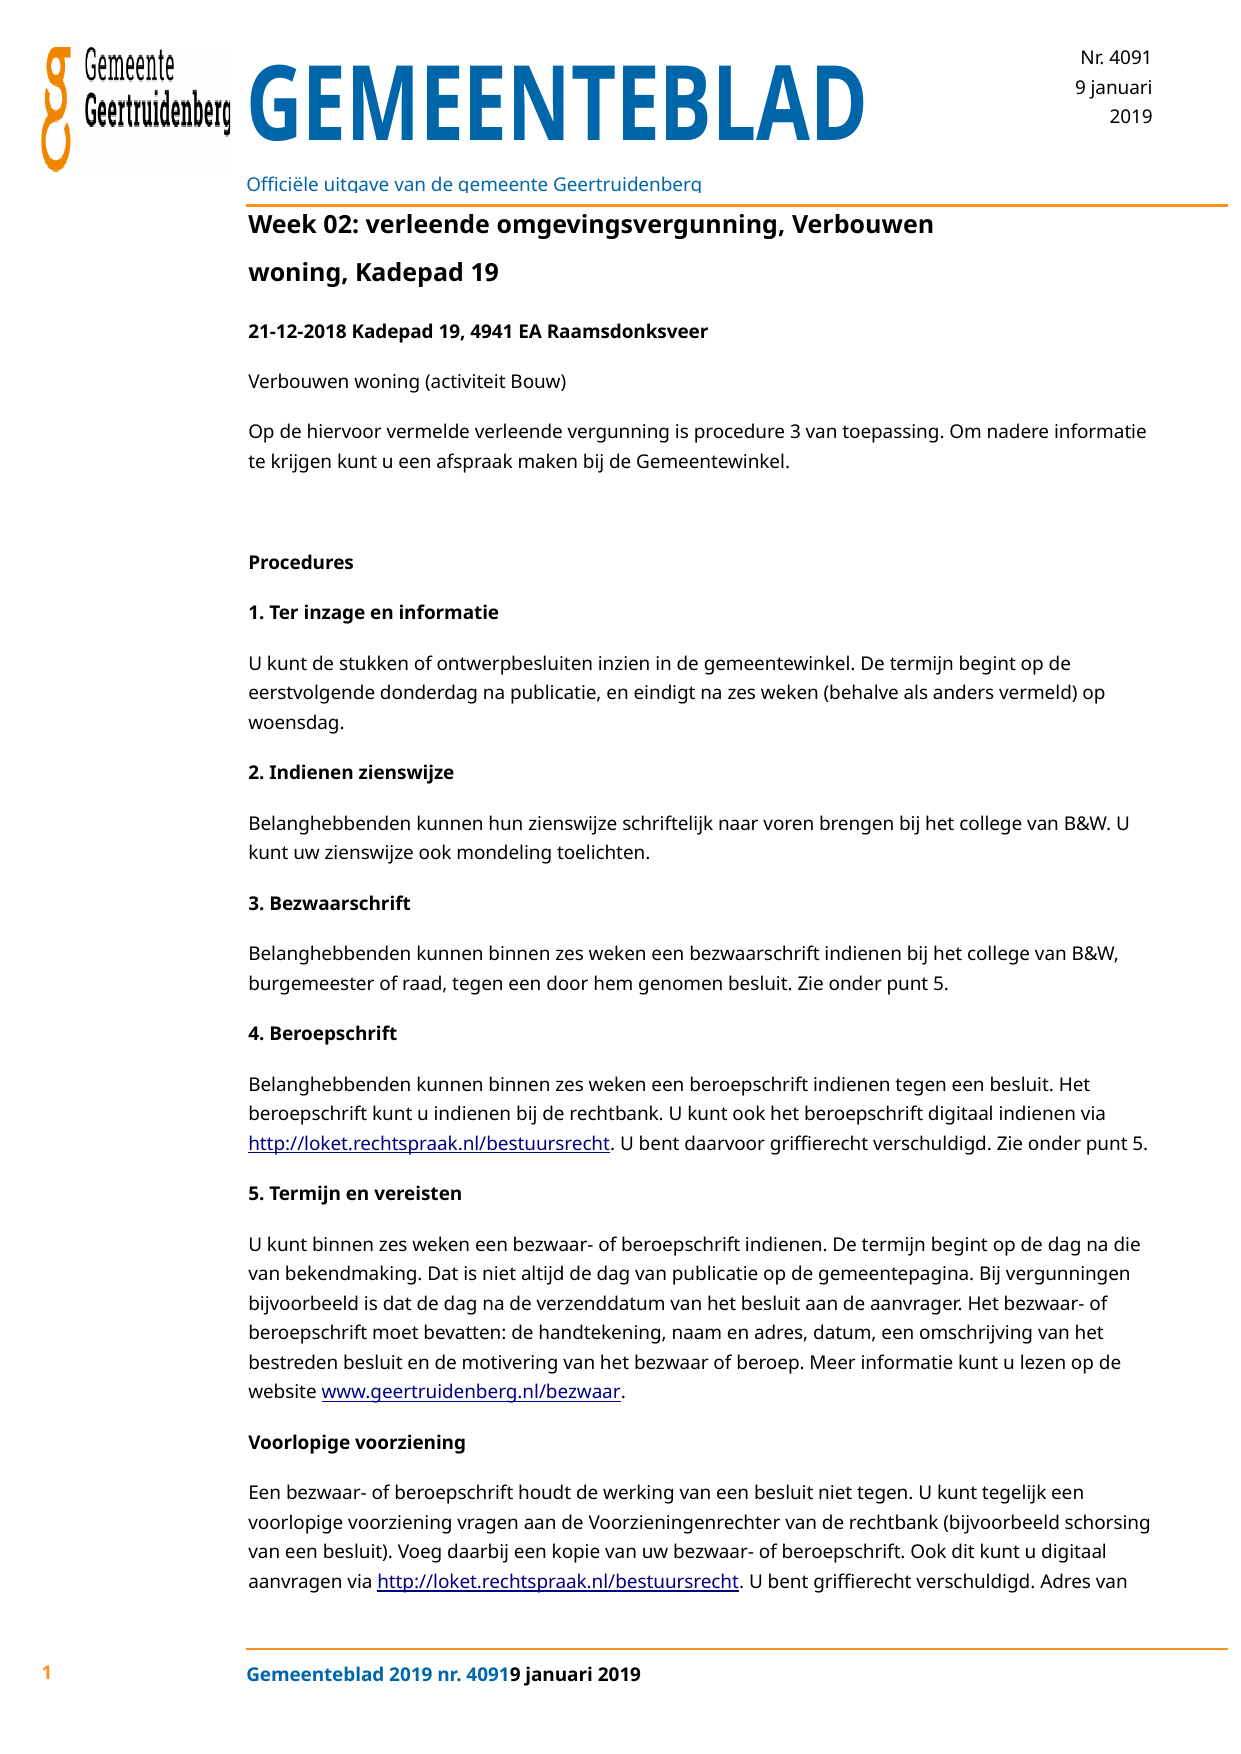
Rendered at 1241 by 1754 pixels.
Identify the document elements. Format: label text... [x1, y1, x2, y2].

picture [41, 47, 231, 172]
text Procedures [248, 549, 1152, 575]
text U kunt binnen zes weken een bezwaar- of beroepschrift indienen. De termijn begint op de dag na die van bekendmaking. Dat is niet altijd de dag van publicatie op de gemeentepagina. Bij vergunningen bijvoorbeeld is dat de dag na de verzenddatum van het besluit aan de aanvrager. Het bezwaar- of beroepschrift moet bevatten: de handtekening, naam en adres, datum, een omschrijving van het bestreden besluit en de motivering van het bezwaar of beroep. Meer informatie kunt u lezen op de website www.geertruidenberg.nl/bezwaar. [248, 1231, 1152, 1404]
text 2. Indienen zienswijze [248, 759, 1152, 785]
text Belanghebbenden kunnen binnen zes weken een bezwaarschrift indienen bij het college van B&W, burgemeester of raad, tegen een door hem genomen besluit. Zie onder punt 5. [248, 940, 1152, 996]
text 21-12-2018 Kadepad 19, 4941 EA Raamsdonksveer [248, 318, 1152, 344]
text U kunt de stukken of ontwerpbesluiten inzien in de gemeentewinkel. De termijn begint op de eerstvolgende donderdag na publicatie, en eindigt na zes weken (behalve als anders vermeld) op woensdag. [248, 650, 1152, 735]
text Belanghebbenden kunnen hun zienswijze schriftelijk naar voren brengen bij het college van B&W. U kunt uw zienswijze ook mondeling toelichten. [248, 810, 1152, 865]
text Verbouwen woning (activiteit Bouw) [248, 368, 1152, 394]
text 4. Beroepschrift [248, 1020, 1152, 1046]
text 5. Termijn en vereisten [248, 1180, 1152, 1206]
text 3. Bezwaarschrift [248, 890, 1152, 916]
text Op de hiervoor vermelde verleende vergunning is procedure 3 van toepassing. Om nadere informatie te krijgen kunt u een afspraak maken bij de Gemeentewinkel. [248, 419, 1152, 474]
text Belanghebbenden kunnen binnen zes weken een beroepschrift indienen tegen een besluit. Het beroepschrift kunt u indienen bij de rechtbank. U kunt ook het beroepschrift digitaal indienen via http://loket.rechtspraak.nl/bestuursrecht. U bent daarvoor griffierecht verschuldigd. Zie onder punt 5. [248, 1071, 1152, 1156]
text 1. Ter inzage en informatie [248, 599, 1152, 625]
text Een bezwaar- of beroepschrift houdt de werking van een besluit niet tegen. U kunt tegelijk een voorlopige voorziening vragen aan de Voorzieningenrechter van de rechtbank (bijvoorbeeld schorsing van een besluit). Voeg daarbij een kopie van uw bezwaar- of beroepschrift. Ook dit kunt u digitaal aanvragen via http://loket.rechtspraak.nl/bestuursrecht. U bent griffierecht verschuldigd. Adres van [248, 1479, 1152, 1594]
text Voorlopige voorziening [248, 1429, 1152, 1455]
text Week 02: verleende omgevingsvergunning, Verbouwen woning, Kadepad 19 [248, 207, 1152, 288]
